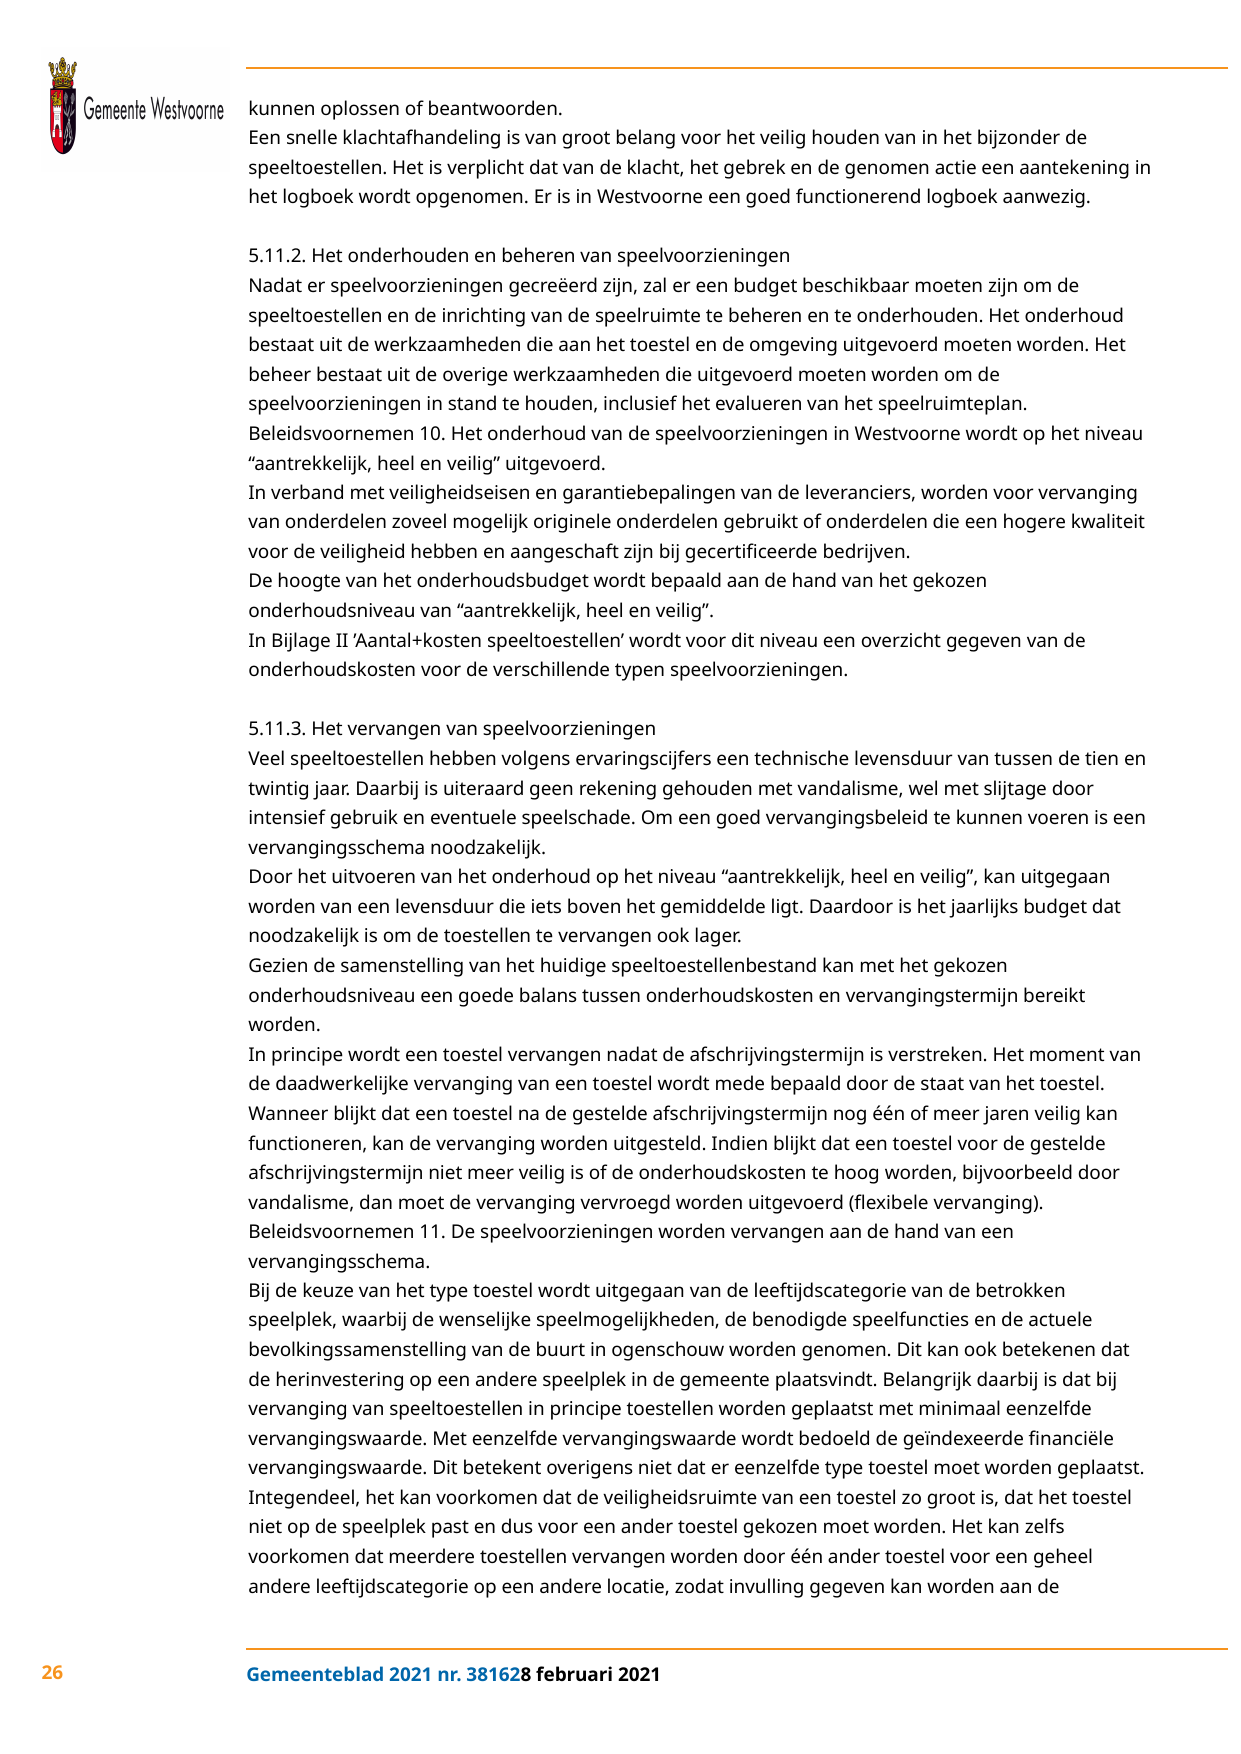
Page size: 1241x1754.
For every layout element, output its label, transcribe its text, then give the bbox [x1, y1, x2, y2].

text Door het uitvoeren van het onderhoud op het niveau “aantrekkelijk, heel en veilig”, kan uitgegaan worden van een levensduur die iets boven het gemiddelde ligt. Daardoor is het jaarlijks budget dat noodzakelijk is om de toestellen te vervangen ook lager. [248, 863, 1152, 948]
table_header Beleidsvoornemen 11. De speelvoorzieningen worden vervangen aan de hand van een vervangingsschema. [248, 1219, 1152, 1274]
text De hoogte van het onderhoudsbudget wordt bepaald aan de hand van het gekozen onderhoudsniveau van “aantrekkelijk, heel en veilig”. [248, 568, 1152, 623]
text In principe wordt een toestel vervangen nadat de afschrijvingstermijn is verstreken. Het moment van de daadwerkelijke vervanging van een toestel wordt mede bepaald door de staat van het toestel. Wanneer blijkt dat een toestel na de gestelde afschrijvingstermijn nog één of meer jaren veilig kan functioneren, kan de vervanging worden uitgesteld. Indien blijkt dat een toestel voor de gestelde afschrijvingstermijn niet meer veilig is of de onderhoudskosten te hoog worden, bijvoorbeeld door vandalisme, dan moet de vervanging vervroegd worden uitgevoerd (flexibele vervanging). [248, 1041, 1152, 1214]
text 5.11.3. Het vervangen van speelvoorzieningen [248, 716, 1152, 741]
table_header Beleidsvoornemen 10. Het onderhoud van de speelvoorzieningen in Westvoorne wordt op het niveau “aantrekkelijk, heel en veilig” uitgevoerd. [248, 420, 1152, 476]
text kunnen oplossen of beantwoorden. [248, 95, 1152, 121]
text In verband met veiligheidseisen en garantiebepalingen van de leveranciers, worden voor vervanging van onderdelen zoveel mogelijk originele onderdelen gebruikt of onderdelen die een hogere kwaliteit voor de veiligheid hebben en aangeschaft zijn bij gecertificeerde bedrijven. [248, 479, 1152, 564]
text Bij de keuze van het type toestel wordt uitgegaan van de leeftijdscategorie van de betrokken speelplek, waarbij de wenselijke speelmogelijkheden, de benodigde speelfuncties en de actuele bevolkingssamenstelling van de buurt in ogenschouw worden genomen. Dit kan ook betekenen dat de herinvestering op een andere speelplek in de gemeente plaatsvindt. Belangrijk daarbij is dat bij vervanging van speeltoestellen in principe toestellen worden geplaatst met minimaal eenzelfde vervangingswaarde. Met eenzelfde vervangingswaarde wordt bedoeld de geïndexeerde financiële vervangingswaarde. Dit betekent overigens niet dat er eenzelfde type toestel moet worden geplaatst. [248, 1277, 1152, 1480]
picture [41, 47, 231, 172]
text 5.11.2. Het onderhouden en beheren van speelvoorzieningen [248, 243, 1152, 268]
text Integendeel, het kan voorkomen dat de veiligheidsruimte van een toestel zo groot is, dat het toestel niet op de speelplek past en dus voor een ander toestel gekozen moet worden. Het kan zelfs voorkomen dat meerdere toestellen vervangen worden door één ander toestel voor een geheel andere leeftijdscategorie op een andere locatie, zodat invulling gegeven kan worden aan de [248, 1484, 1152, 1599]
text Nadat er speelvoorzieningen gecreëerd zijn, zal er een budget beschikbaar moeten zijn om de speeltoestellen en de inrichting van de speelruimte te beheren en te onderhouden. Het onderhoud bestaat uit de werkzaamheden die aan het toestel en de omgeving uitgevoerd moeten worden. Het beheer bestaat uit de overige werkzaamheden die uitgevoerd moeten worden om de speelvoorzieningen in stand te houden, inclusief het evalueren van het speelruimteplan. [248, 272, 1152, 416]
text Gezien de samenstelling van het huidige speeltoestellenbestand kan met het gekozen onderhoudsniveau een goede balans tussen onderhoudskosten en vervangingstermijn bereikt worden. [248, 952, 1152, 1037]
text Een snelle klachtafhandeling is van groot belang voor het veilig houden van in het bijzonder de speeltoestellen. Het is verplicht dat van de klacht, het gebrek en de genomen actie een aantekening in het logboek wordt opgenomen. Er is in Westvoorne een goed functionerend logboek aanwezig. [248, 124, 1152, 209]
text In Bijlage II ’Aantal+kosten speeltoestellen’ wordt voor dit niveau een overzicht gegeven van de onderhoudskosten voor de verschillende typen speelvoorzieningen. [248, 627, 1152, 682]
text Veel speeltoestellen hebben volgens ervaringscijfers een technische levensduur van tussen de tien en twintig jaar. Daarbij is uiteraard geen rekening gehouden met vandalisme, wel met slijtage door intensief gebruik en eventuele speelschade. Om een goed vervangingsbeleid te kunnen voeren is een vervangingsschema noodzakelijk. [248, 745, 1152, 859]
